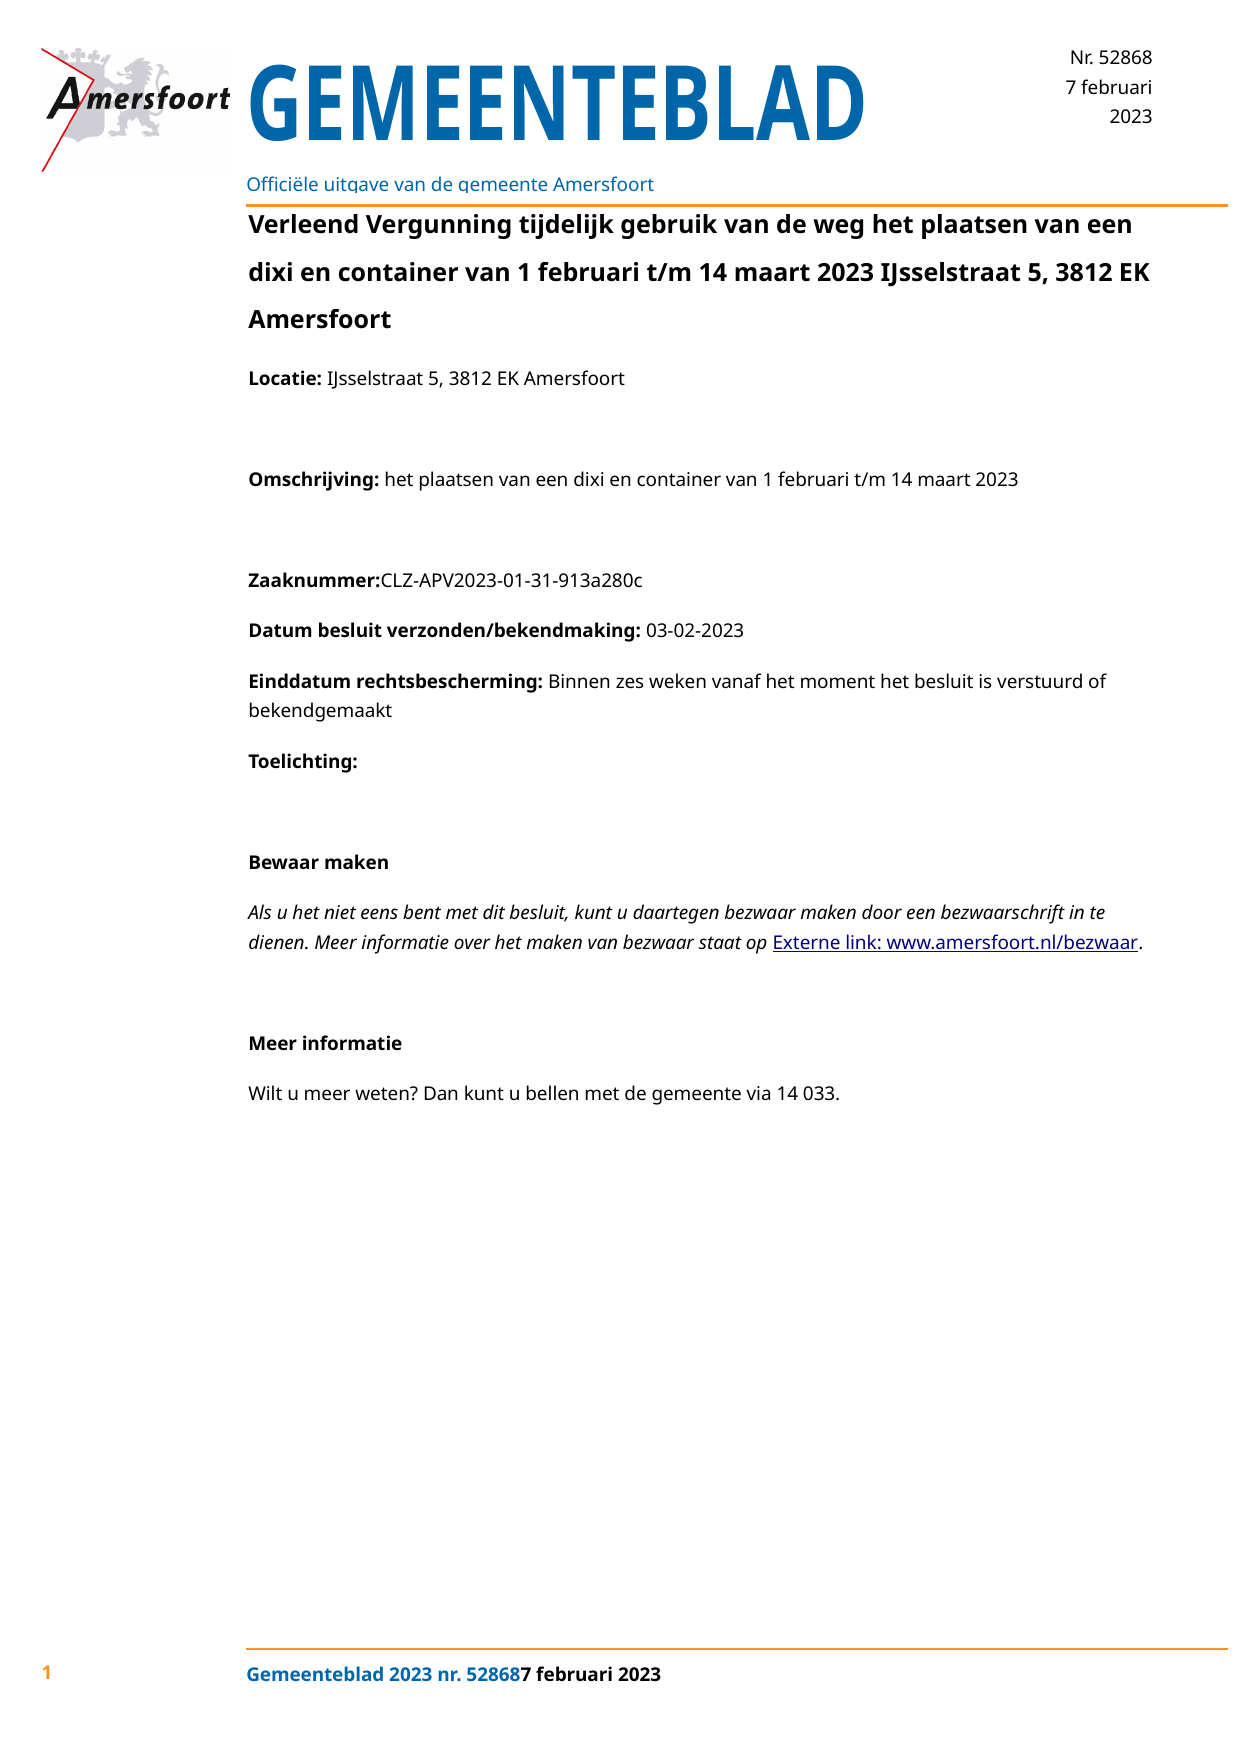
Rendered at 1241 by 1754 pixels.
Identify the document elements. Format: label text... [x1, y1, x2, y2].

text Verleend Vergunning tijdelijk gebruik van de weg het plaatsen van een dixi en container van 1 februari t/m 14 maart 2023 IJsselstraat 5, 3812 EK Amersfoort [248, 207, 1152, 336]
text Bewaar maken [248, 849, 1152, 874]
text Datum besluit verzonden/bekendmaking: 03-02-2023 [248, 618, 1152, 643]
text Wilt u meer weten? Dan kunt u bellen met de gemeente via 14 033. [248, 1080, 1152, 1106]
text Meer informatie [248, 1030, 1152, 1055]
text Omschrijving: het plaatsen van een dixi en container van 1 februari t/m 14 maart 2023 [248, 466, 1152, 492]
text Locatie: IJsselstraat 5, 3812 EK Amersfoort [248, 366, 1152, 391]
text Einddatum rechtsbescherming: Binnen zes weken vanaf het moment het besluit is verstuurd of bekendgemaakt [248, 668, 1152, 723]
text Zaaknummer:CLZ-APV2023-01-31-913a280c [248, 567, 1152, 593]
picture [41, 47, 231, 172]
text Toelichting: [248, 748, 1152, 774]
text Als u het niet eens bent met dit besluit, kunt u daartegen bezwaar maken door een bezwaarschrift in te dienen. Meer informatie over het maken van bezwaar staat op Externe link: www.amersfoort.nl/bezwaar. [248, 899, 1152, 954]
